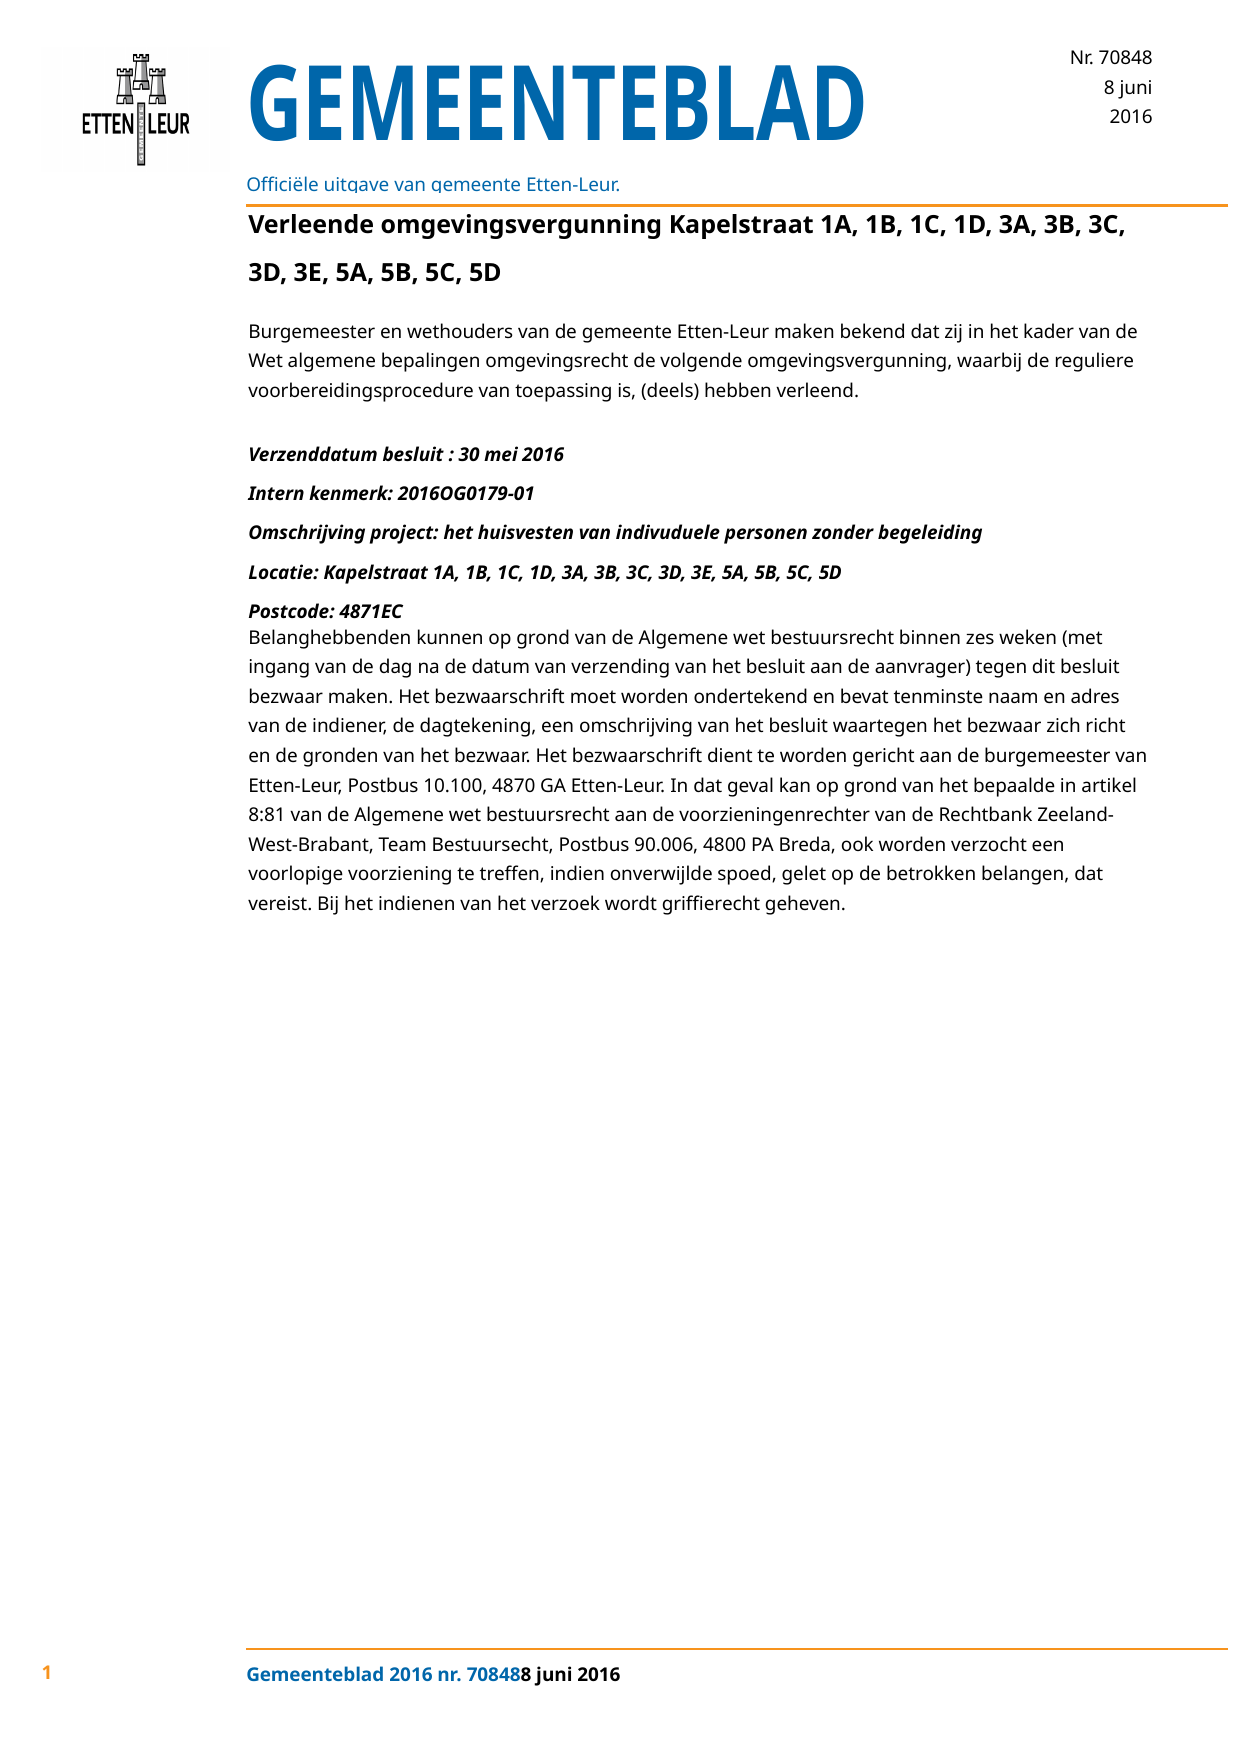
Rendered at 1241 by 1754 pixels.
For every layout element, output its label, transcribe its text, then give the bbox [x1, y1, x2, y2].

text Postcode: 4871EC [248, 598, 1152, 624]
text Omschrijving project: het huisvesten van indivuduele personen zonder begeleiding [248, 519, 1152, 545]
text Verzenddatum besluit : 30 mei 2016 [248, 441, 1152, 467]
picture [41, 47, 231, 172]
text Locatie: Kapelstraat 1A, 1B, 1C, 1D, 3A, 3B, 3C, 3D, 3E, 5A, 5B, 5C, 5D [248, 559, 1152, 584]
text Burgemeester en wethouders van de gemeente Etten-Leur maken bekend dat zij in het kader van de Wet algemene bepalingen omgevingsrecht de volgende omgevingsvergunning, waarbij de reguliere voorbereidingsprocedure van toepassing is, (deels) hebben verleend. [248, 318, 1152, 403]
text Intern kenmerk: 2016OG0179-01 [248, 480, 1152, 506]
text Belanghebbenden kunnen op grond van de Algemene wet bestuursrecht binnen zes weken (met ingang van de dag na de datum van verzending van het besluit aan de aanvrager) tegen dit besluit bezwaar maken. Het bezwaarschrift moet worden ondertekend en bevat tenminste naam en adres van de indiener, de dagtekening, een omschrijving van het besluit waartegen het bezwaar zich richt en de gronden van het bezwaar. Het bezwaarschrift dient te worden gericht aan de burgemeester van Etten-Leur, Postbus 10.100, 4870 GA Etten-Leur. In dat geval kan op grond van het bepaalde in artikel 8:81 van de Algemene wet bestuursrecht aan de voorzieningenrechter van de Rechtbank Zeeland-West-Brabant, Team Bestuursecht, Postbus 90.006, 4800 PA Breda, ook worden verzocht een voorlopige voorziening te treffen, indien onverwijlde spoed, gelet op de betrokken belangen, dat vereist. Bij het indienen van het verzoek wordt griffierecht geheven. [248, 624, 1152, 916]
text Verleende omgevingsvergunning Kapelstraat 1A, 1B, 1C, 1D, 3A, 3B, 3C, 3D, 3E, 5A, 5B, 5C, 5D [248, 207, 1152, 288]
